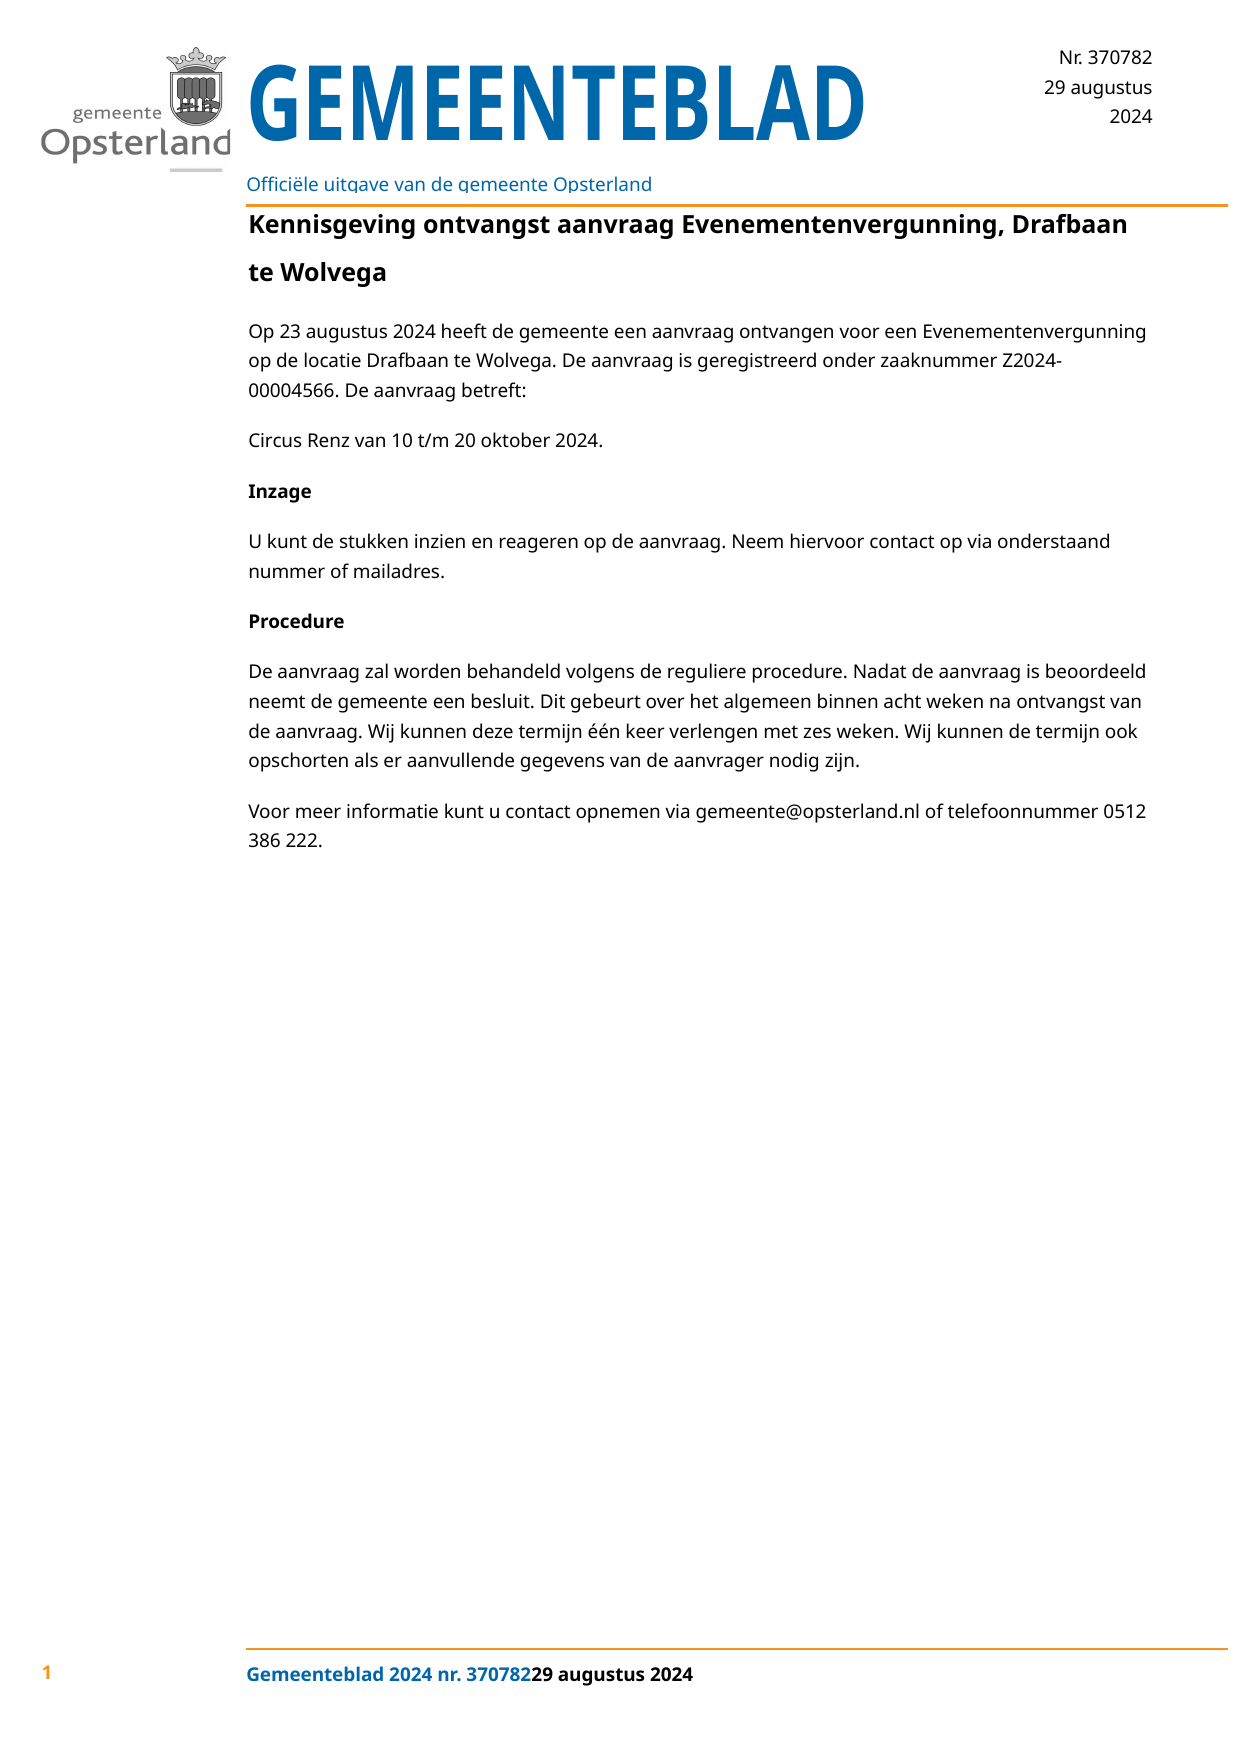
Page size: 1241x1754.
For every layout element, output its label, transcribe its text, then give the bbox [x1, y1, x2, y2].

picture [41, 47, 231, 172]
text Kennisgeving ontvangst aanvraag Evenementenvergunning, Drafbaan te Wolvega [248, 207, 1152, 288]
text Op 23 augustus 2024 heeft de gemeente een aanvraag ontvangen voor een Evenementenvergunning op de locatie Drafbaan te Wolvega. De aanvraag is geregistreerd onder zaaknummer Z2024-00004566. De aanvraag betreft: [248, 318, 1152, 403]
text Circus Renz van 10 t/m 20 oktober 2024. [248, 427, 1152, 453]
text U kunt de stukken inzien en reageren op de aanvraag. Neem hiervoor contact op via onderstaand nummer of mailadres. [248, 528, 1152, 584]
text Voor meer informatie kunt u contact opnemen via gemeente@opsterland.nl of telefoonnummer 0512 386 222. [248, 798, 1152, 853]
text Inzage [248, 478, 1152, 504]
text De aanvraag zal worden behandeld volgens de reguliere procedure. Nadat de aanvraag is beoordeeld neemt de gemeente een besluit. Dit gebeurt over het algemeen binnen acht weken na ontvangst van de aanvraag. Wij kunnen deze termijn één keer verlengen met zes weken. Wij kunnen de termijn ook opschorten als er aanvullende gegevens van de aanvrager nodig zijn. [248, 659, 1152, 773]
text Procedure [248, 608, 1152, 634]
